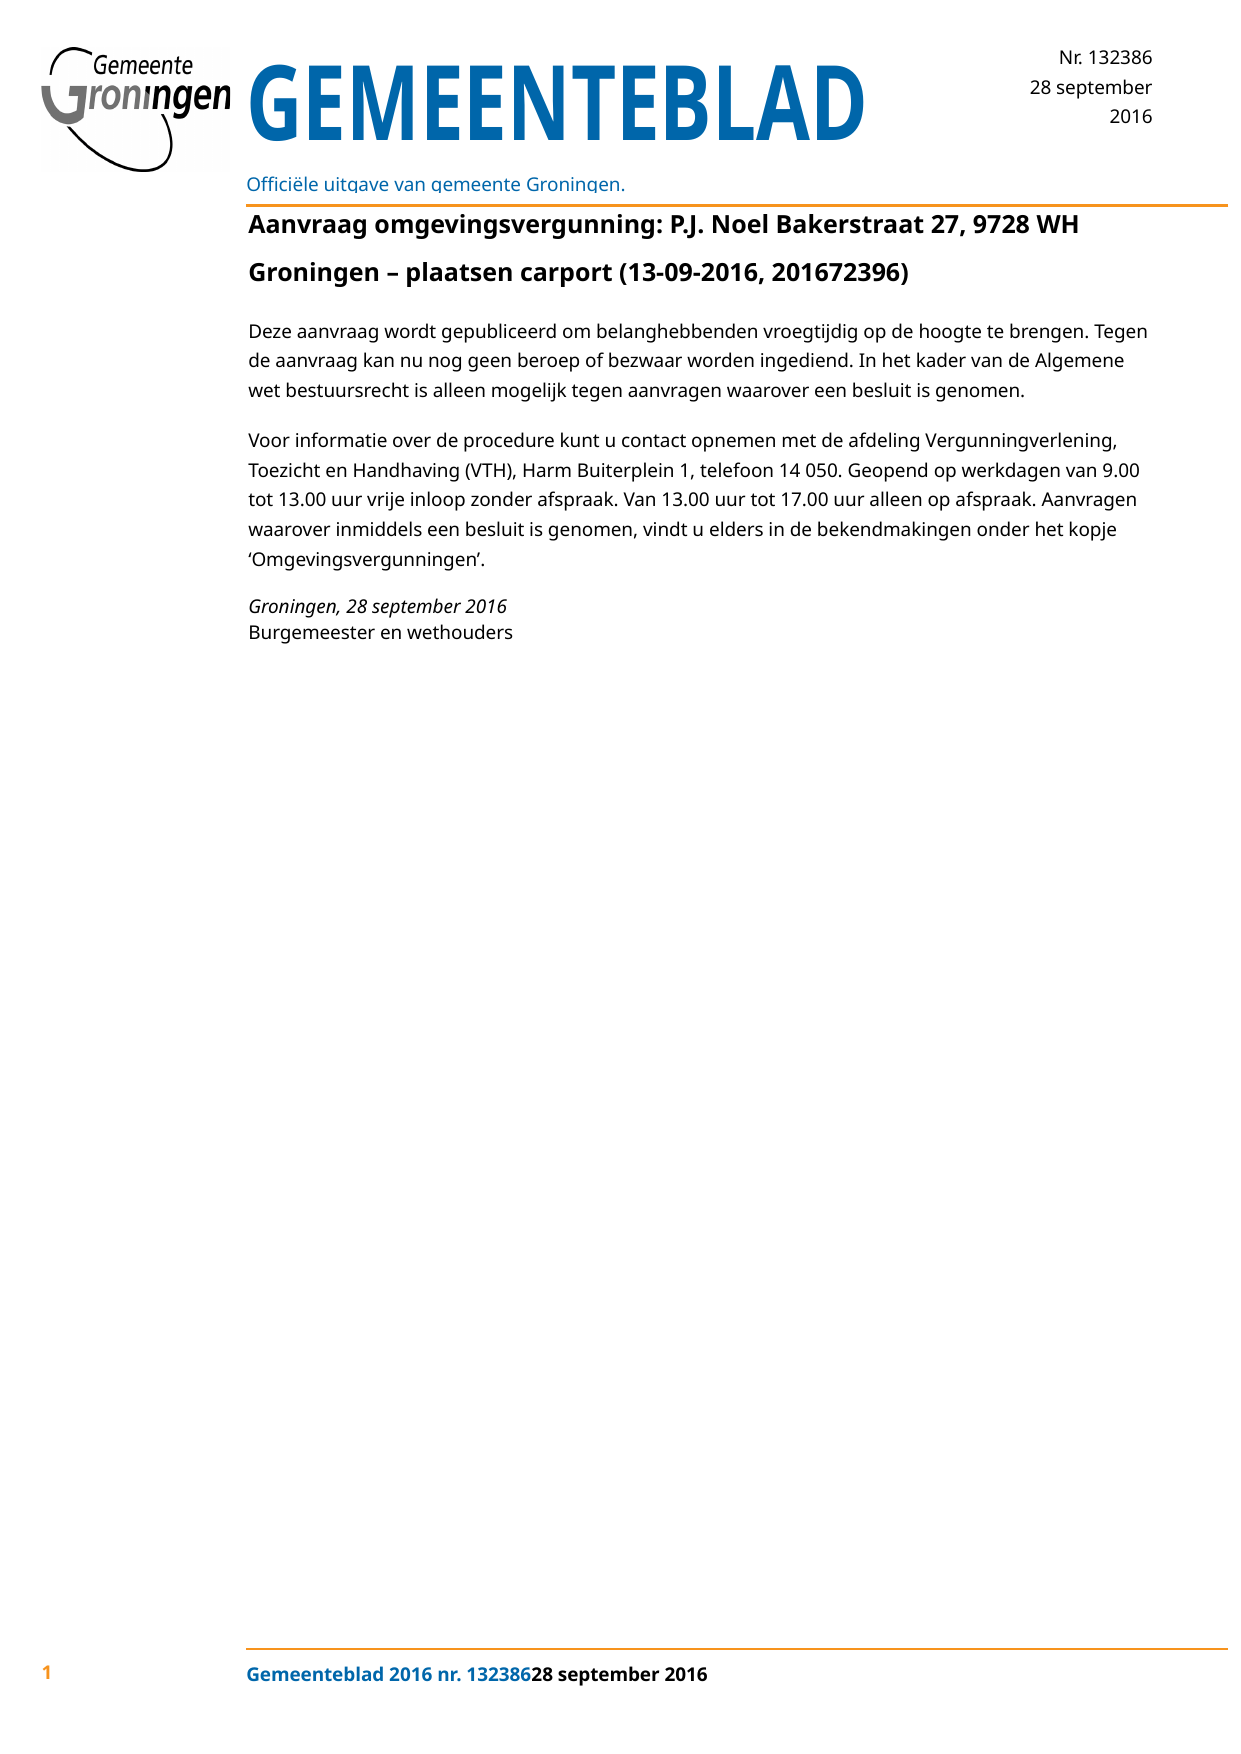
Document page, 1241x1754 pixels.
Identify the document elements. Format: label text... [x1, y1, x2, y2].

text Groningen, 28 september 2016 [248, 594, 1152, 619]
text Deze aanvraag wordt gepubliceerd om belanghebbenden vroegtijdig op de hoogte te brengen. Tegen de aanvraag kan nu nog geen beroep of bezwaar worden ingediend. In het kader van de Algemene wet bestuursrecht is alleen mogelijk tegen aanvragen waarover een besluit is genomen. [248, 318, 1152, 403]
text Burgemeester en wethouders [248, 619, 1152, 645]
picture [41, 47, 231, 172]
text Aanvraag omgevingsvergunning: P.J. Noel Bakerstraat 27, 9728 WH Groningen – plaatsen carport (13-09-2016, 201672396) [248, 207, 1152, 288]
text Voor informatie over de procedure kunt u contact opnemen met de afdeling Vergunningverlening, Toezicht en Handhaving (VTH), Harm Buiterplein 1, telefoon 14 050. Geopend op werkdagen van 9.00 tot 13.00 uur vrije inloop zonder afspraak. Van 13.00 uur tot 17.00 uur alleen op afspraak. Aanvragen waarover inmiddels een besluit is genomen, vindt u elders in de bekendmakingen onder het kopje ‘Omgevingsvergunningen’. [248, 427, 1152, 572]
